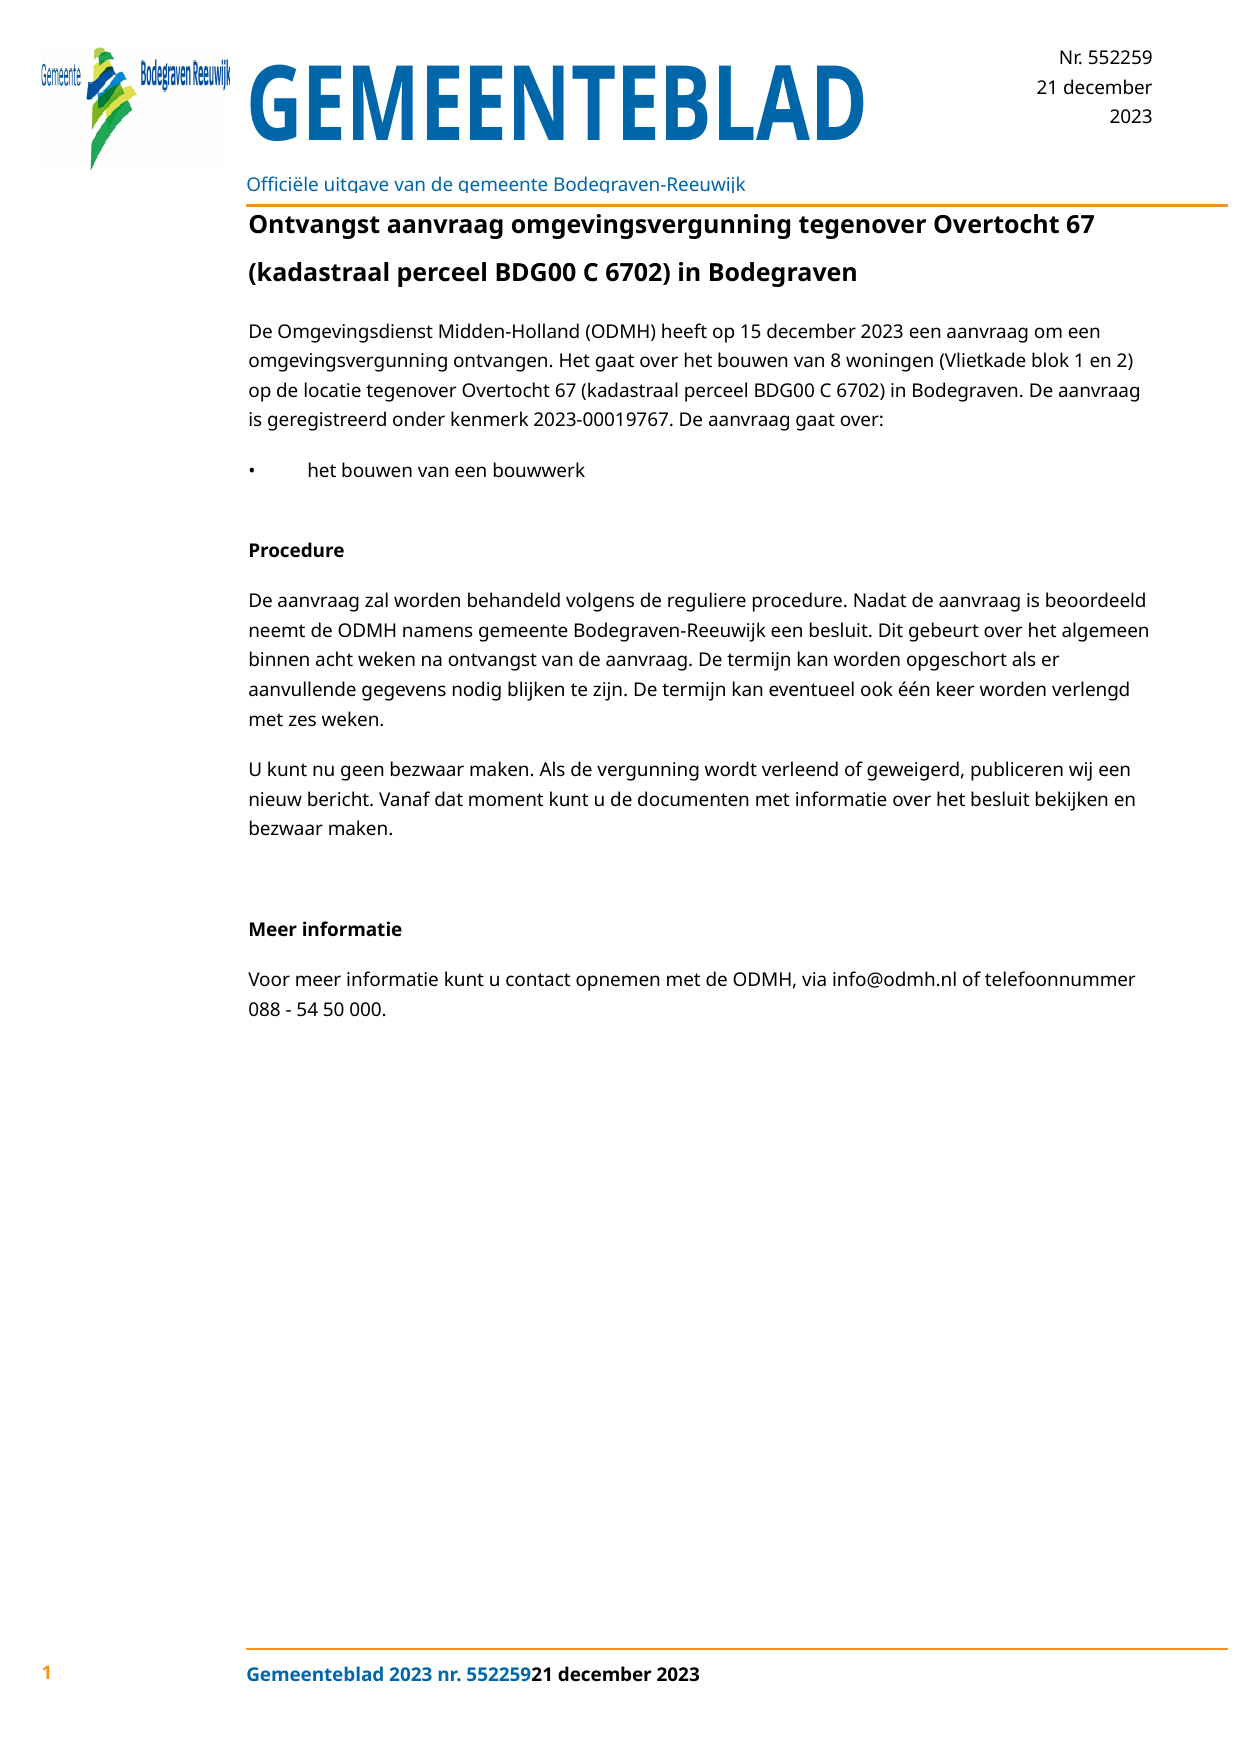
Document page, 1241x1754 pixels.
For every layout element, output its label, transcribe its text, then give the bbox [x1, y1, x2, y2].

picture [41, 47, 231, 172]
text Procedure [248, 537, 1152, 563]
text U kunt nu geen bezwaar maken. Als de vergunning wordt verleend of geweigerd, publiceren wij een nieuw bericht. Vanaf dat moment kunt u de documenten met informatie over het besluit bekijken en bezwaar maken. [248, 756, 1152, 841]
text Ontvangst aanvraag omgevingsvergunning tegenover Overtocht 67 (kadastraal perceel BDG00 C 6702) in Bodegraven [248, 207, 1152, 288]
text Meer informatie [248, 916, 1152, 942]
text De Omgevingsdienst Midden-Holland (ODMH) heeft op 15 december 2023 een aanvraag om een omgevingsvergunning ontvangen. Het gaat over het bouwen van 8 woningen (Vlietkade blok 1 en 2) op de locatie tegenover Overtocht 67 (kadastraal perceel BDG00 C 6702) in Bodegraven. De aanvraag is geregistreerd onder kenmerk 2023-00019767. De aanvraag gaat over: [248, 318, 1152, 432]
text Voor meer informatie kunt u contact opnemen met de ODMH, via info@odmh.nl of telefoonnummer 088 - 54 50 000. [248, 967, 1152, 1022]
text De aanvraag zal worden behandeld volgens de reguliere procedure. Nadat de aanvraag is beoordeeld neemt de ODMH namens gemeente Bodegraven-Reeuwijk een besluit. Dit gebeurt over het algemeen binnen acht weken na ontvangst van de aanvraag. De termijn kan worden opgeschort als er aanvullende gegevens nodig blijken te zijn. De termijn kan eventueel ook één keer worden verlengd met zes weken. [248, 587, 1152, 732]
list het bouwen van een bouwwerk [248, 457, 1152, 483]
